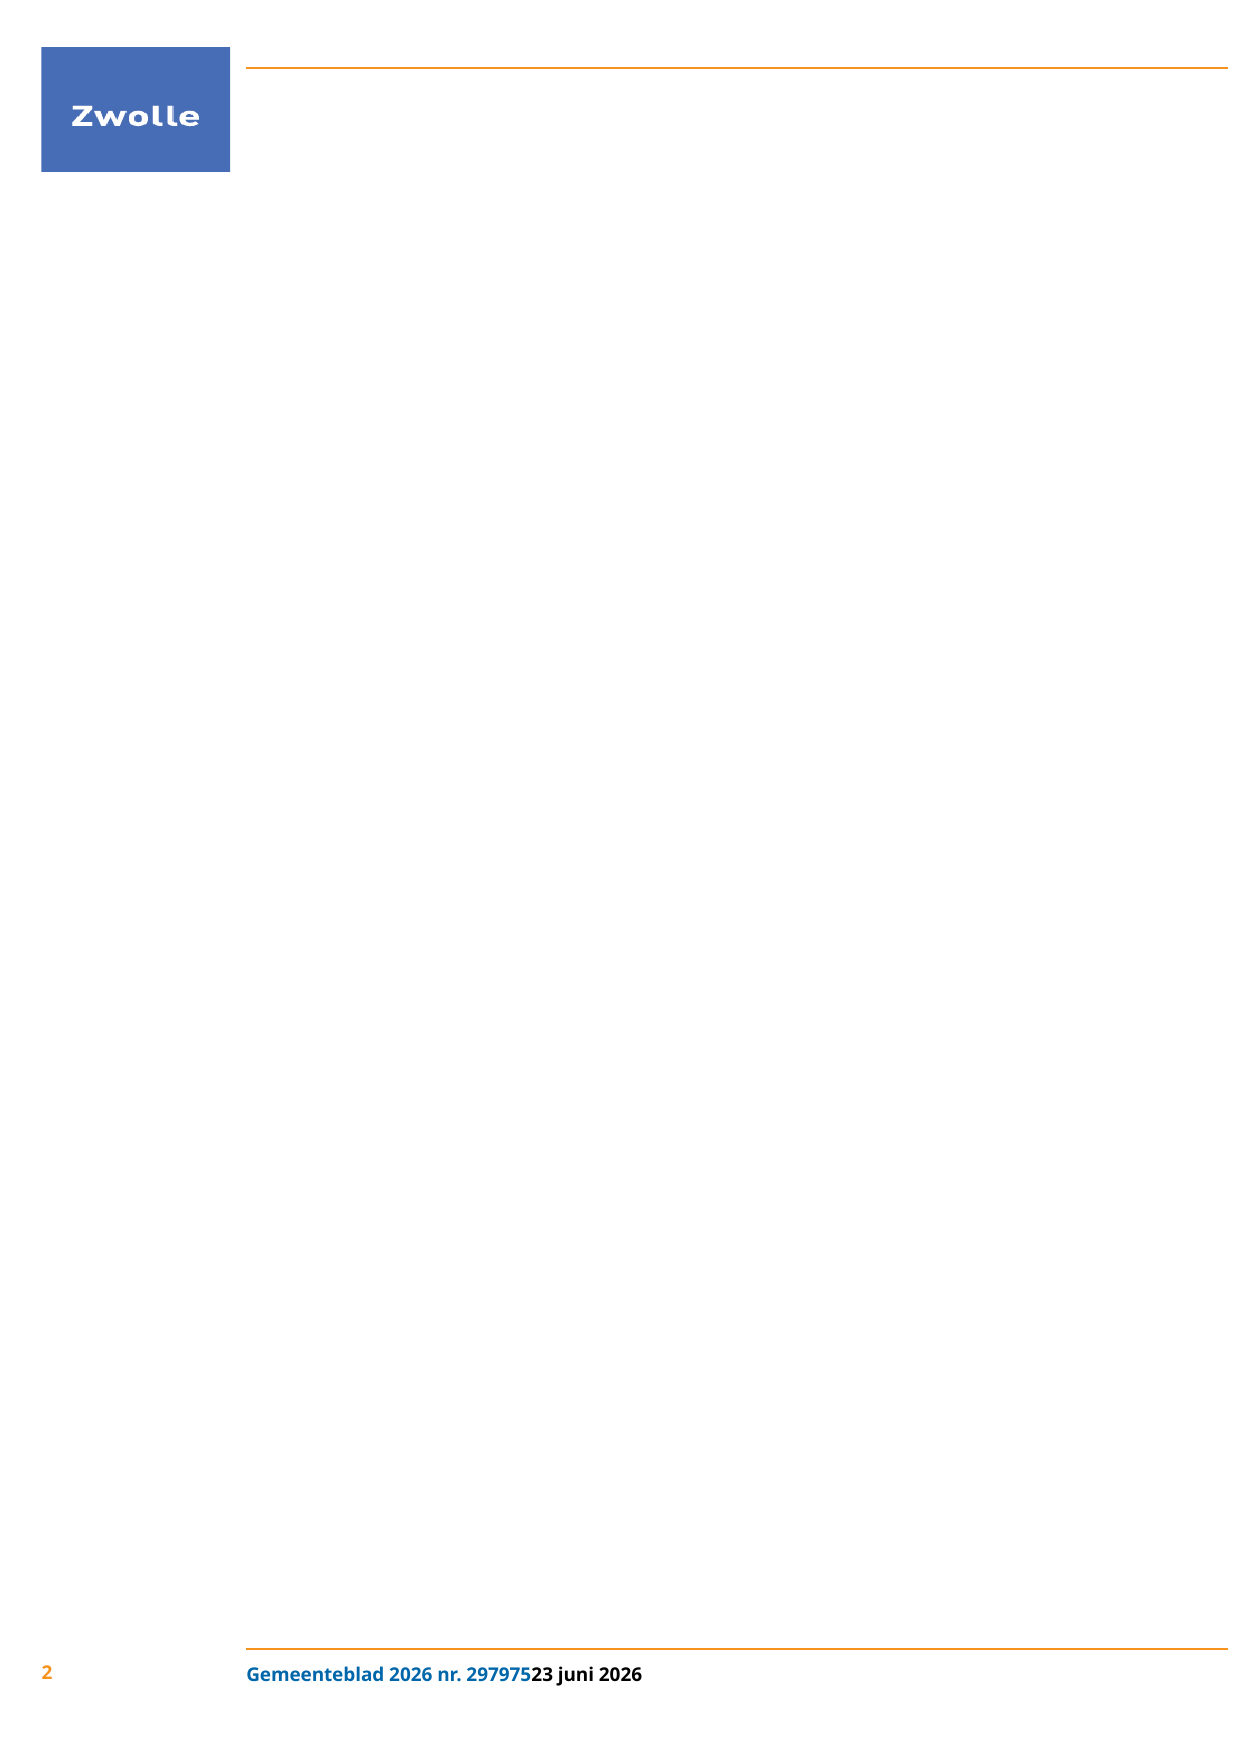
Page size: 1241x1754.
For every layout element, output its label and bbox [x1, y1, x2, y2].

picture [41, 47, 231, 172]
